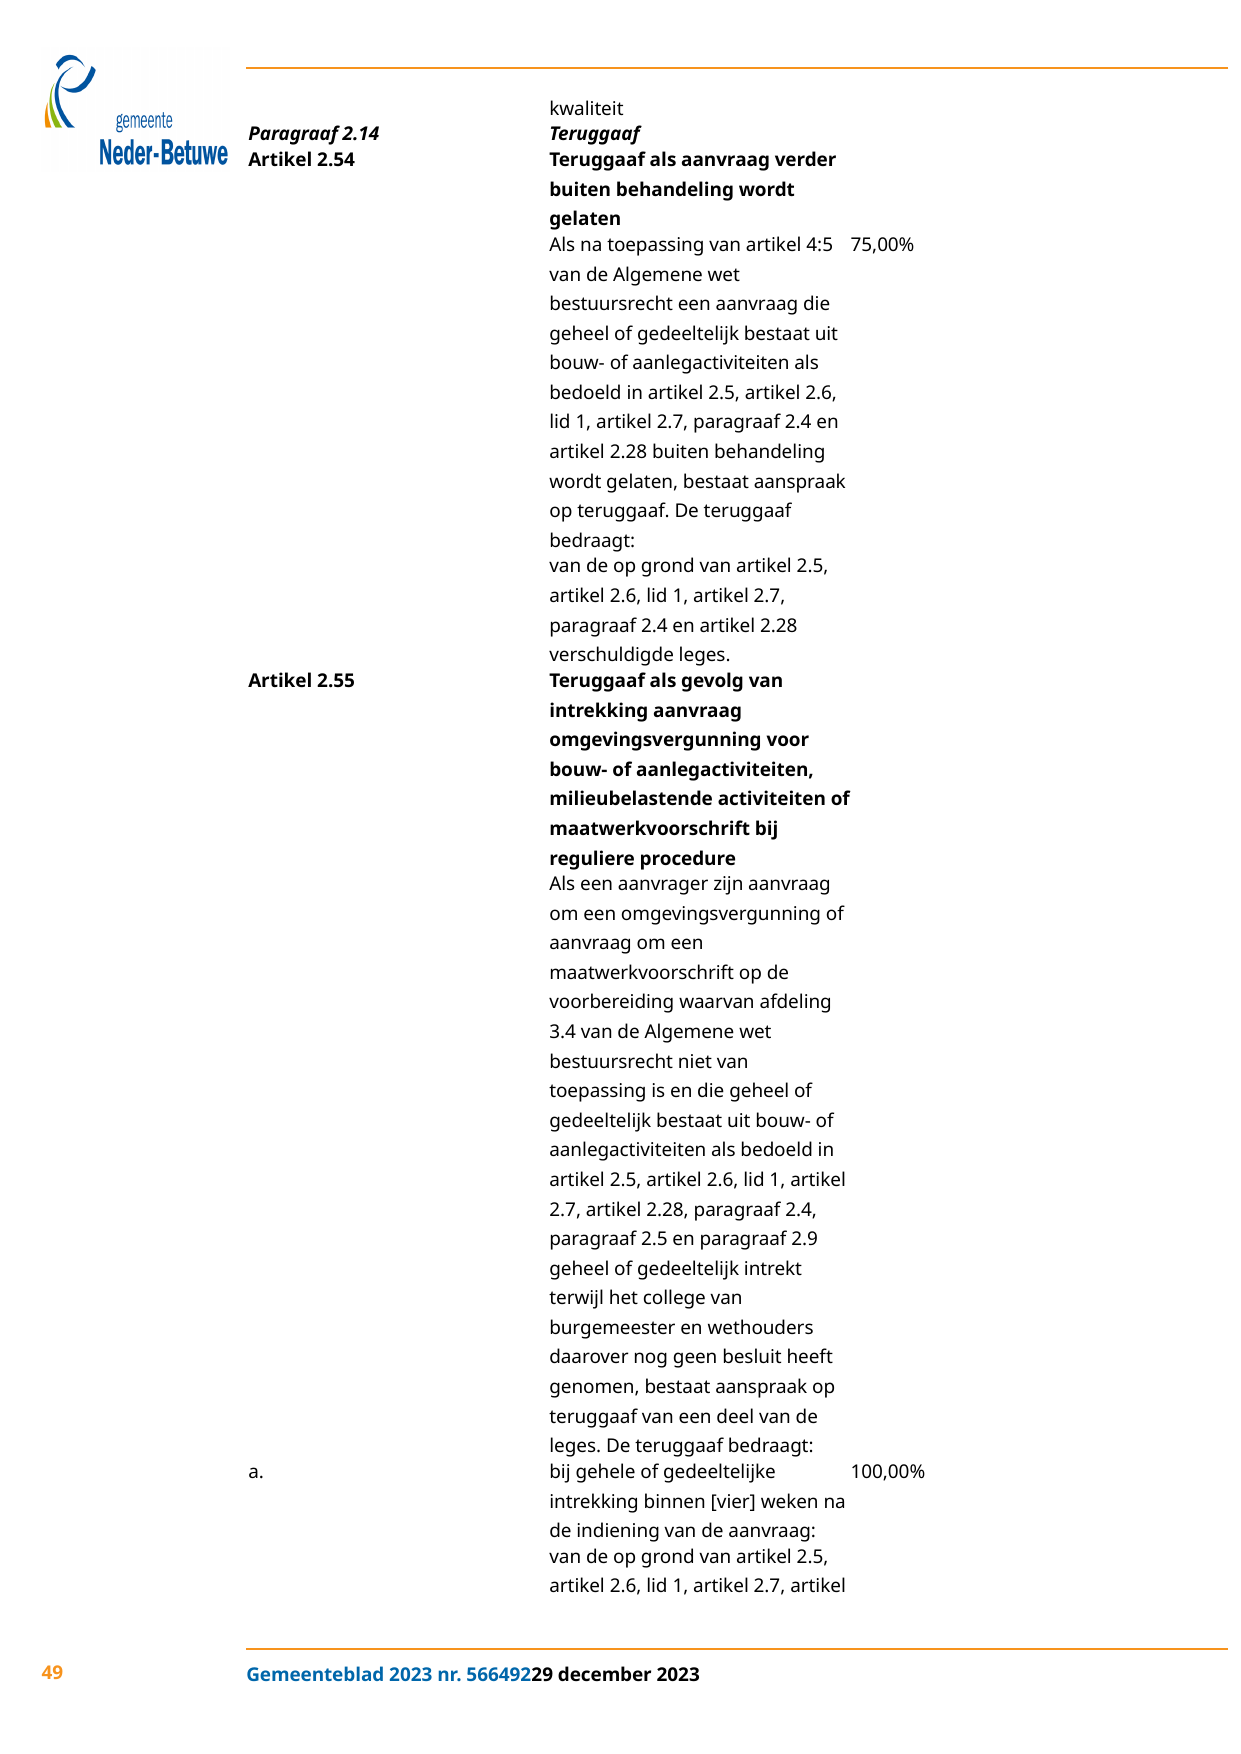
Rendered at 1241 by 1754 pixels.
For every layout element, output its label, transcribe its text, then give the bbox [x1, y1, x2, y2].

table_cell [850, 95, 1152, 121]
table_cell Als na toepassing van artikel 4:5 van de Algemene wet bestuursrecht een aanvraag die geheel of gedeeltelijk bestaat uit bouw- of aanlegactiviteiten als bedoeld in artikel 2.5, artikel 2.6, lid 1, artikel 2.7, paragraaf 2.4 en artikel 2.28 buiten behandeling wordt gelaten, bestaat aanspraak op teruggaaf. De teruggaaf bedraagt: [549, 231, 850, 553]
table_cell [248, 870, 549, 1458]
table_cell 75,00% [850, 231, 1152, 553]
table_cell [850, 553, 1152, 667]
table_cell [850, 870, 1152, 1458]
table_cell [248, 231, 549, 553]
table_cell Artikel 2.55 [248, 667, 549, 870]
table_cell [248, 553, 549, 667]
table_cell van de op grond van artikel 2.5, artikel 2.6, lid 1, artikel 2.7, paragraaf 2.4 en artikel 2.28 verschuldigde leges. [549, 553, 850, 667]
table_cell van de op grond van artikel 2.5, artikel 2.6, lid 1, artikel 2.7, artikel [549, 1543, 850, 1598]
table_cell [850, 1543, 1152, 1598]
table_cell [850, 121, 1152, 146]
picture [41, 47, 231, 172]
table_cell Artikel 2.54 [248, 146, 549, 231]
table_cell Teruggaaf [549, 121, 850, 146]
table_cell bij gehele of gedeeltelijke intrekking binnen [vier] weken na de indiening van de aanvraag: [549, 1458, 850, 1543]
table_cell [850, 667, 1152, 870]
table_cell a. [248, 1458, 549, 1543]
table_cell [248, 1543, 549, 1598]
table_cell 100,00% [850, 1458, 1152, 1543]
table_cell [850, 146, 1152, 231]
table_cell Teruggaaf als aanvraag verder buiten behandeling wordt gelaten [549, 146, 850, 231]
table_cell Paragraaf 2.14 [248, 121, 549, 146]
table_cell Als een aanvrager zijn aanvraag om een omgevingsvergunning of aanvraag om een maatwerkvoorschrift op de voorbereiding waarvan afdeling 3.4 van de Algemene wet bestuursrecht niet van toepassing is en die geheel of gedeeltelijk bestaat uit bouw- of aanlegactiviteiten als bedoeld in artikel 2.5, artikel 2.6, lid 1, artikel 2.7, artikel 2.28, paragraaf 2.4, paragraaf 2.5 en paragraaf 2.9 geheel of gedeeltelijk intrekt terwijl het college van burgemeester en wethouders daarover nog geen besluit heeft genomen, bestaat aanspraak op teruggaaf van een deel van de leges. De teruggaaf bedraagt: [549, 870, 850, 1458]
table_cell Teruggaaf als gevolg van intrekking aanvraag omgevingsvergunning voor bouw- of aanlegactiviteiten, milieubelastende activiteiten of maatwerkvoorschrift bij reguliere procedure [549, 667, 850, 870]
table_cell kwaliteit [549, 95, 850, 121]
table_cell [248, 95, 549, 121]
